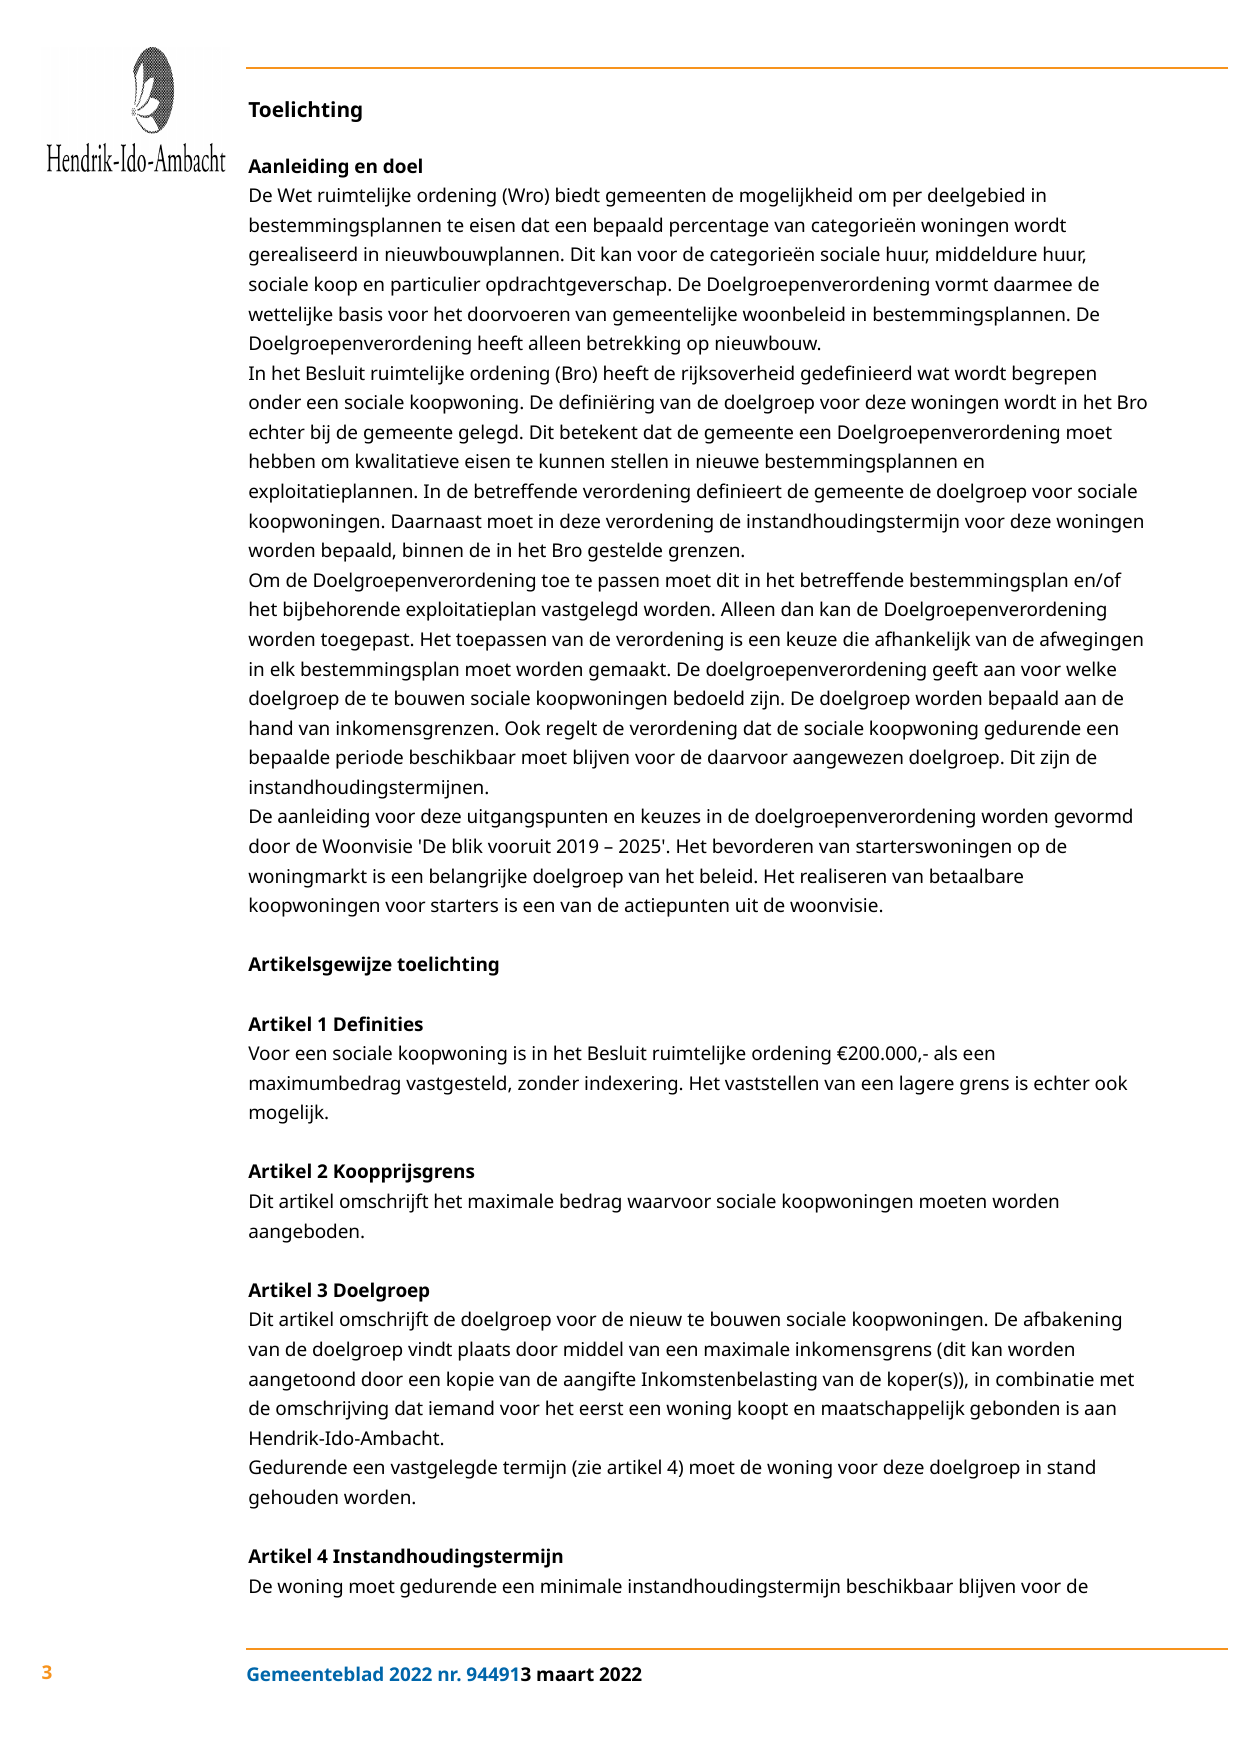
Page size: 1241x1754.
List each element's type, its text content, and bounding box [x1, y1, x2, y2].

text Artikel 3 Doelgroep [248, 1277, 1152, 1303]
text Gedurende een vastgelegde termijn (zie artikel 4) moet de woning voor deze doelgroep in stand gehouden worden. [248, 1454, 1152, 1510]
text De aanleiding voor deze uitgangspunten en keuzes in de doelgroepenverordening worden gevormd door de Woonvisie 'De blik vooruit 2019 – 2025'. Het bevorderen van starterswoningen op de woningmarkt is een belangrijke doelgroep van het beleid. Het realiseren van betaalbare koopwoningen voor starters is een van de actiepunten uit de woonvisie. [248, 804, 1152, 918]
text Om de Doelgroepenverordening toe te passen moet dit in het betreffende bestemmingsplan en/of het bijbehorende exploitatieplan vastgelegd worden. Alleen dan kan de Doelgroepenverordening worden toegepast. Het toepassen van de verordening is een keuze die afhankelijk van de afwegingen in elk bestemmingsplan moet worden gemaakt. De doelgroepenverordening geeft aan voor welke doelgroep de te bouwen sociale koopwoningen bedoeld zijn. De doelgroep worden bepaald aan de hand van inkomensgrenzen. Ook regelt de verordening dat de sociale koopwoning gedurende een bepaalde periode beschikbaar moet blijven voor de daarvoor aangewezen doelgroep. Dit zijn de instandhoudingstermijnen. [248, 567, 1152, 800]
text Artikel 4 Instandhoudingstermijn [248, 1543, 1152, 1569]
text De Wet ruimtelijke ordening (Wro) biedt gemeenten de mogelijkheid om per deelgebied in bestemmingsplannen te eisen dat een bepaald percentage van categorieën woningen wordt gerealiseerd in nieuwbouwplannen. Dit kan voor de categorieën sociale huur, middeldure huur, sociale koop en particulier opdrachtgeverschap. De Doelgroepenverordening vormt daarmee de wettelijke basis voor het doorvoeren van gemeentelijke woonbeleid in bestemmingsplannen. De Doelgroepenverordening heeft alleen betrekking op nieuwbouw. [248, 182, 1152, 356]
text Voor een sociale koopwoning is in het Besluit ruimtelijke ordening €200.000,- als een maximumbedrag vastgesteld, zonder indexering. Het vaststellen van een lagere grens is echter ook mogelijk. [248, 1040, 1152, 1125]
text In het Besluit ruimtelijke ordening (Bro) heeft de rijksoverheid gedefinieerd wat wordt begrepen onder een sociale koopwoning. De definiëring van de doelgroep voor deze woningen wordt in het Bro echter bij de gemeente gelegd. Dit betekent dat de gemeente een Doelgroepenverordening moet hebben om kwalitatieve eisen te kunnen stellen in nieuwe bestemmingsplannen en exploitatieplannen. In de betreffende verordening definieert de gemeente de doelgroep voor sociale koopwoningen. Daarnaast moet in deze verordening de instandhoudingstermijn voor deze woningen worden bepaald, binnen de in het Bro gestelde grenzen. [248, 360, 1152, 563]
text Dit artikel omschrijft de doelgroep voor de nieuw te bouwen sociale koopwoningen. De afbakening van de doelgroep vindt plaats door middel van een maximale inkomensgrens (dit kan worden aangetoond door een kopie van de aangifte Inkomstenbelasting van de koper(s)), in combinatie met de omschrijving dat iemand voor het eerst een woning koopt en maatschappelijk gebonden is aan Hendrik-Ido-Ambacht. [248, 1307, 1152, 1451]
text Dit artikel omschrijft het maximale bedrag waarvoor sociale koopwoningen moeten worden aangeboden. [248, 1188, 1152, 1244]
text Toelichting [248, 95, 1152, 123]
text Aanleiding en doel [248, 153, 1152, 179]
text Artikel 1 Definities [248, 1011, 1152, 1037]
picture [41, 47, 231, 172]
text Artikel 2 Koopprijsgrens [248, 1159, 1152, 1184]
text De woning moet gedurende een minimale instandhoudingstermijn beschikbaar blijven voor de [248, 1573, 1152, 1599]
text Artikelsgewijze toelichting [248, 952, 1152, 977]
